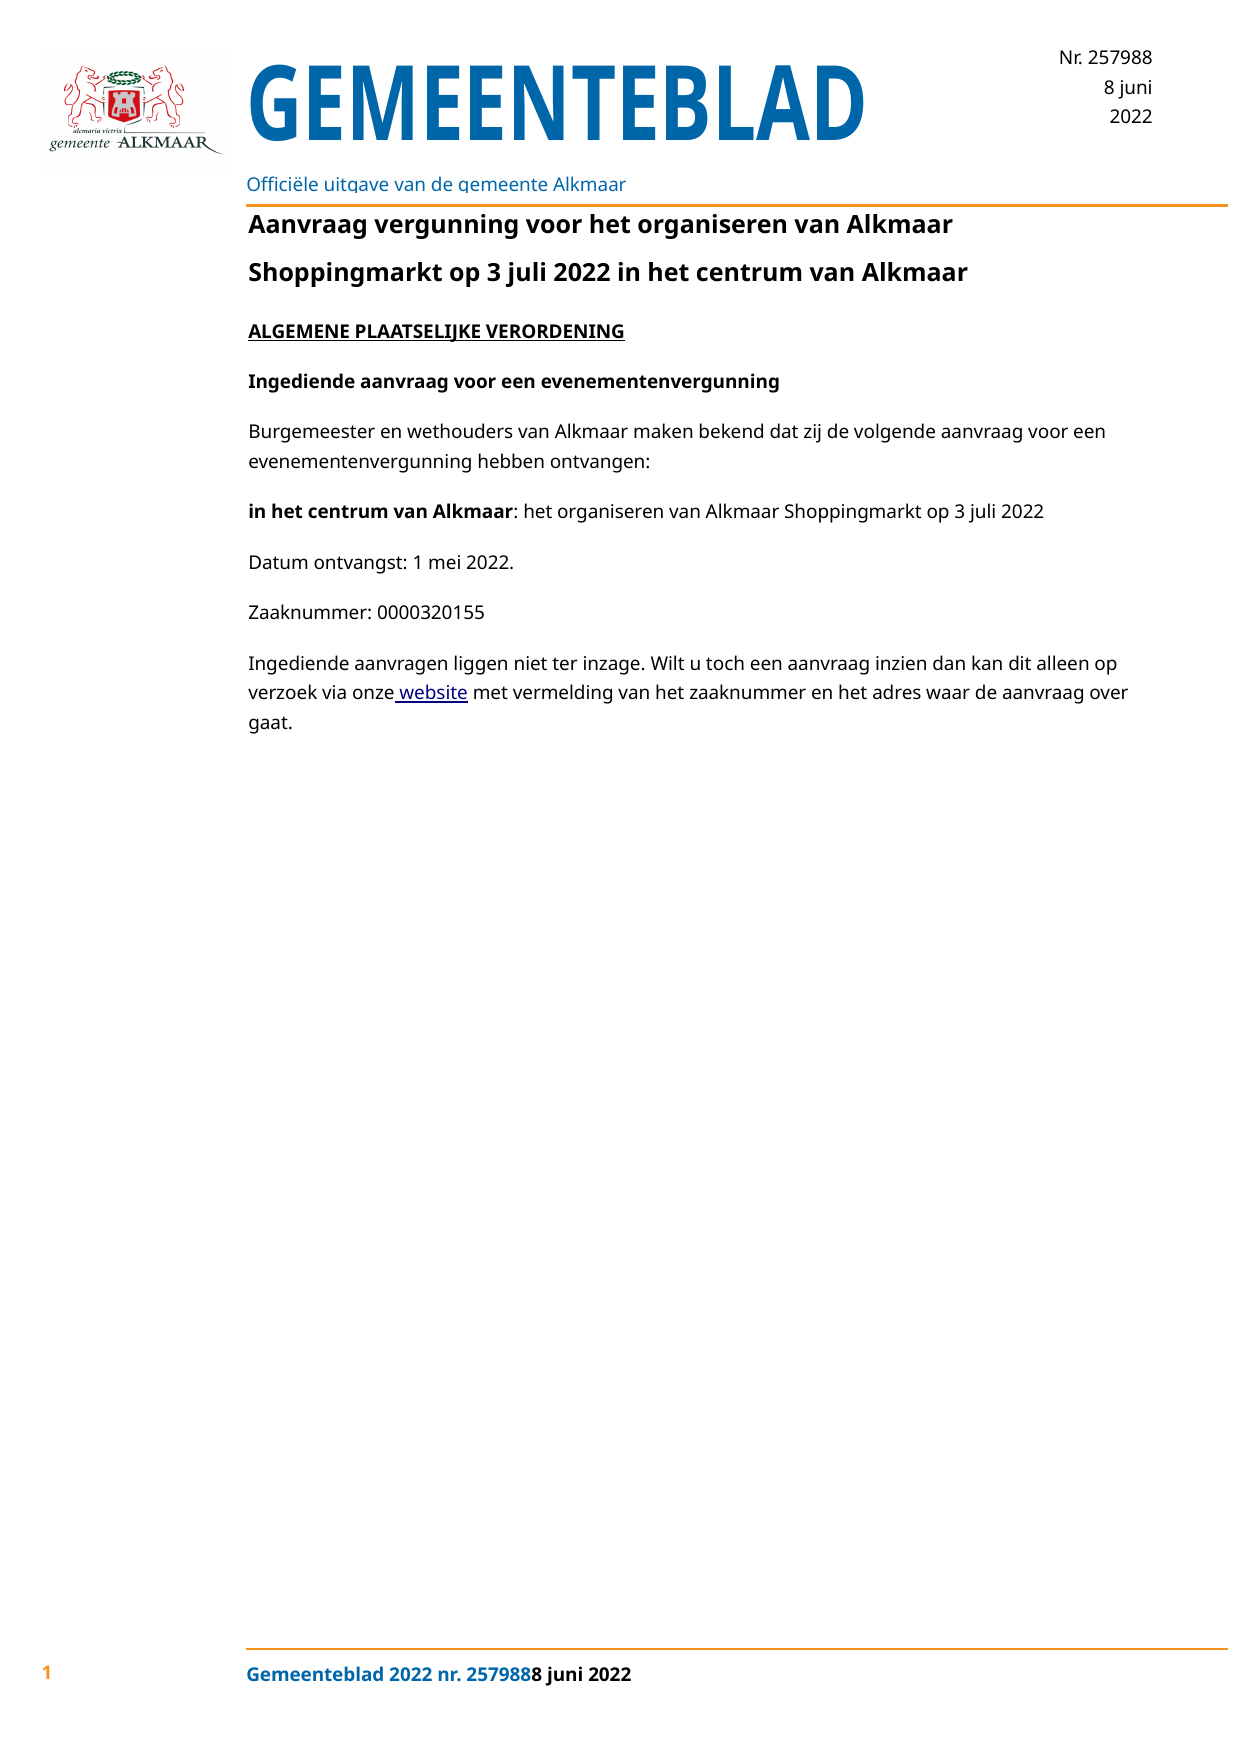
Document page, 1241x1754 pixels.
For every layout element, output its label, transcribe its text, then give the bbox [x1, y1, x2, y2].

text Ingediende aanvraag voor een evenementenvergunning [248, 368, 1152, 394]
text Aanvraag vergunning voor het organiseren van Alkmaar Shoppingmarkt op 3 juli 2022 in het centrum van Alkmaar [248, 207, 1152, 288]
text Ingediende aanvragen liggen niet ter inzage. Wilt u toch een aanvraag inzien dan kan dit alleen op verzoek via onze website met vermelding van het zaaknummer en het adres waar de aanvraag over gaat. [248, 650, 1152, 735]
text in het centrum van Alkmaar: het organiseren van Alkmaar Shoppingmarkt op 3 juli 2022 [248, 499, 1152, 524]
text Burgemeester en wethouders van Alkmaar maken bekend dat zij de volgende aanvraag voor een evenementenvergunning hebben ontvangen: [248, 419, 1152, 474]
text ALGEMENE PLAATSELIJKE VERORDENING [248, 318, 1152, 344]
text Zaaknummer: 0000320155 [248, 599, 1152, 625]
text Datum ontvangst: 1 mei 2022. [248, 549, 1152, 575]
picture [41, 47, 231, 172]
